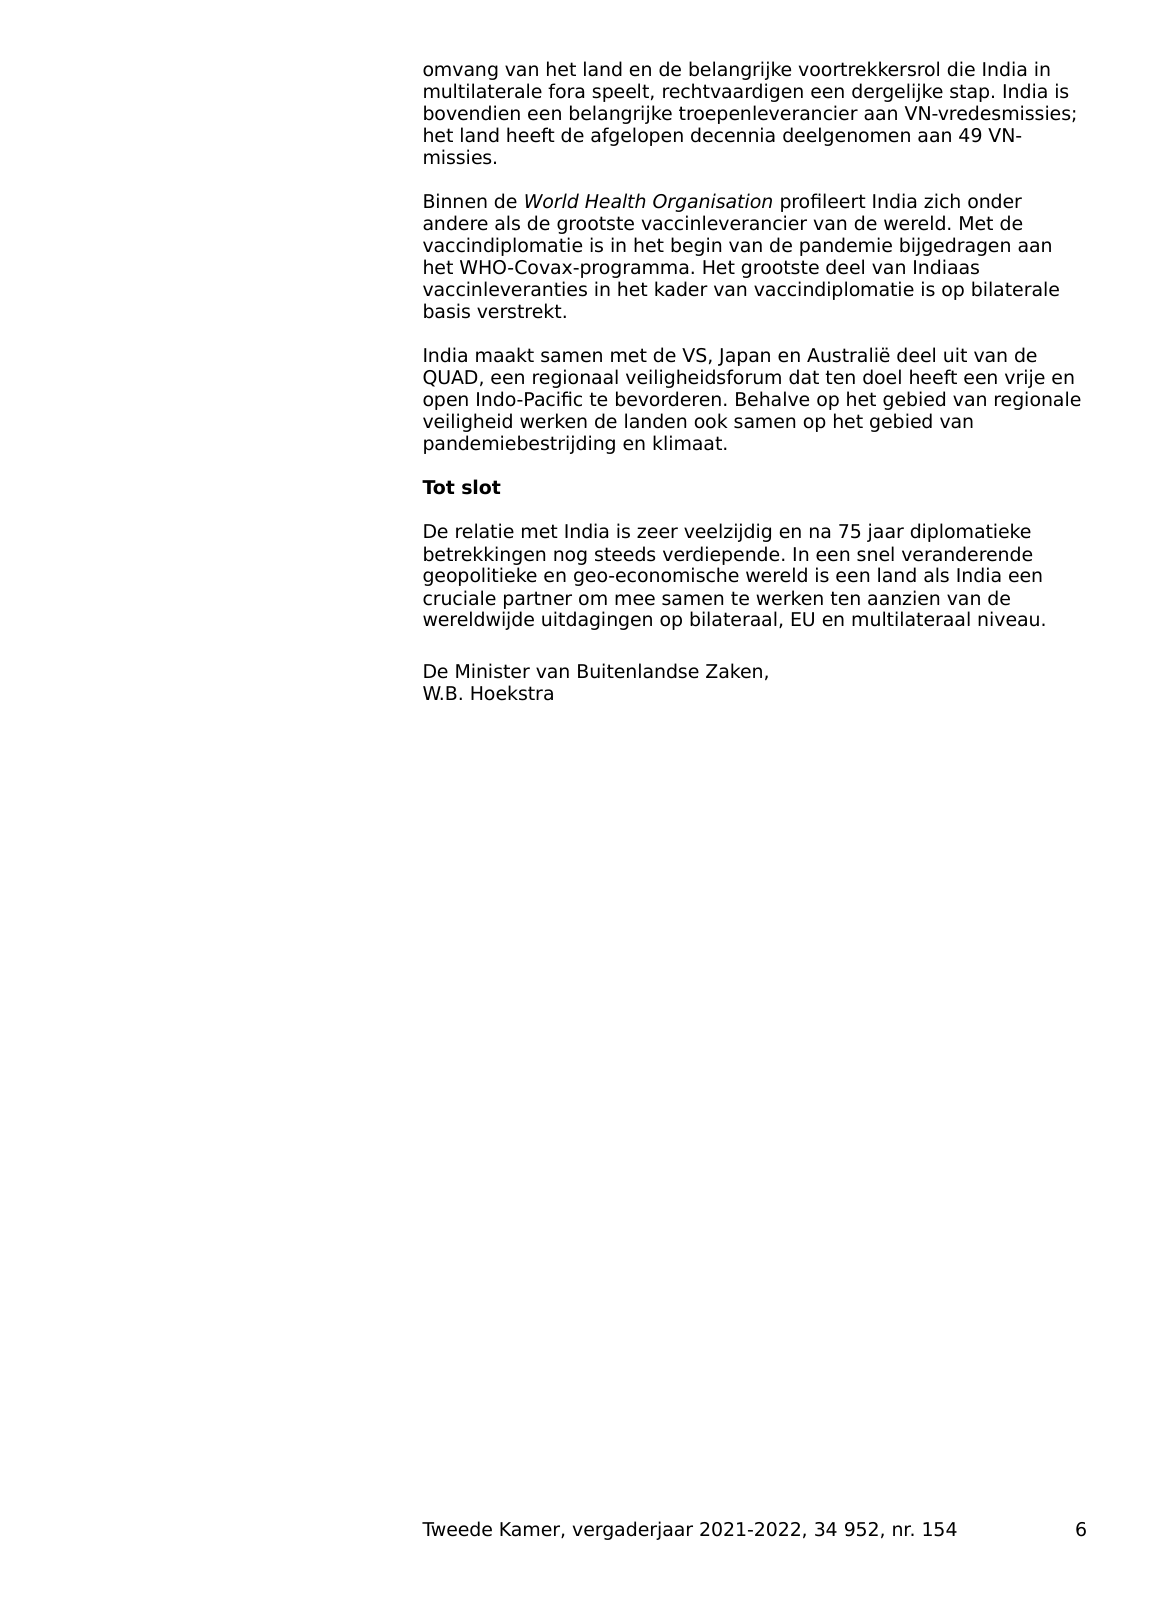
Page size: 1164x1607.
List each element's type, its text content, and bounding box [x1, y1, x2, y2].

text De Minister van Buitenlandse Zaken, W.B. Hoekstra [422, 661, 1087, 705]
text omvang van het land en de belangrijke voortrekkersrol die India in multilaterale fora speelt, rechtvaardigen een dergelijke stap. India is bovendien een belangrijke troepenleverancier aan VN-vredesmissies; het land heeft de afgelopen decennia deelgenomen aan 49 VN-missies. [422, 59, 1087, 169]
text Binnen de World Health Organisation profileert India zich onder andere als de grootste vaccinleverancier van de wereld. Met de vaccindiplomatie is in het begin van de pandemie bijgedragen aan het WHO-Covax-programma. Het grootste deel van Indiaas vaccinleveranties in het kader van vaccindiplomatie is op bilaterale basis verstrekt. [422, 191, 1087, 323]
text De relatie met India is zeer veelzijdig en na 75 jaar diplomatieke betrekkingen nog steeds verdiepende. In een snel veranderende geopolitieke en geo-economische wereld is een land als India een cruciale partner om mee samen te werken ten aanzien van de wereldwijde uitdagingen op bilateraal, EU en multilateraal niveau. [422, 521, 1087, 631]
subtitle Tot slot [422, 477, 1087, 499]
text India maakt samen met de VS, Japan en Australië deel uit van de QUAD, een regionaal veiligheidsforum dat ten doel heeft een vrije en open Indo-Pacific te bevorderen. Behalve op het gebied van regionale veiligheid werken de landen ook samen op het gebied van pandemiebestrijding en klimaat. [422, 345, 1087, 455]
